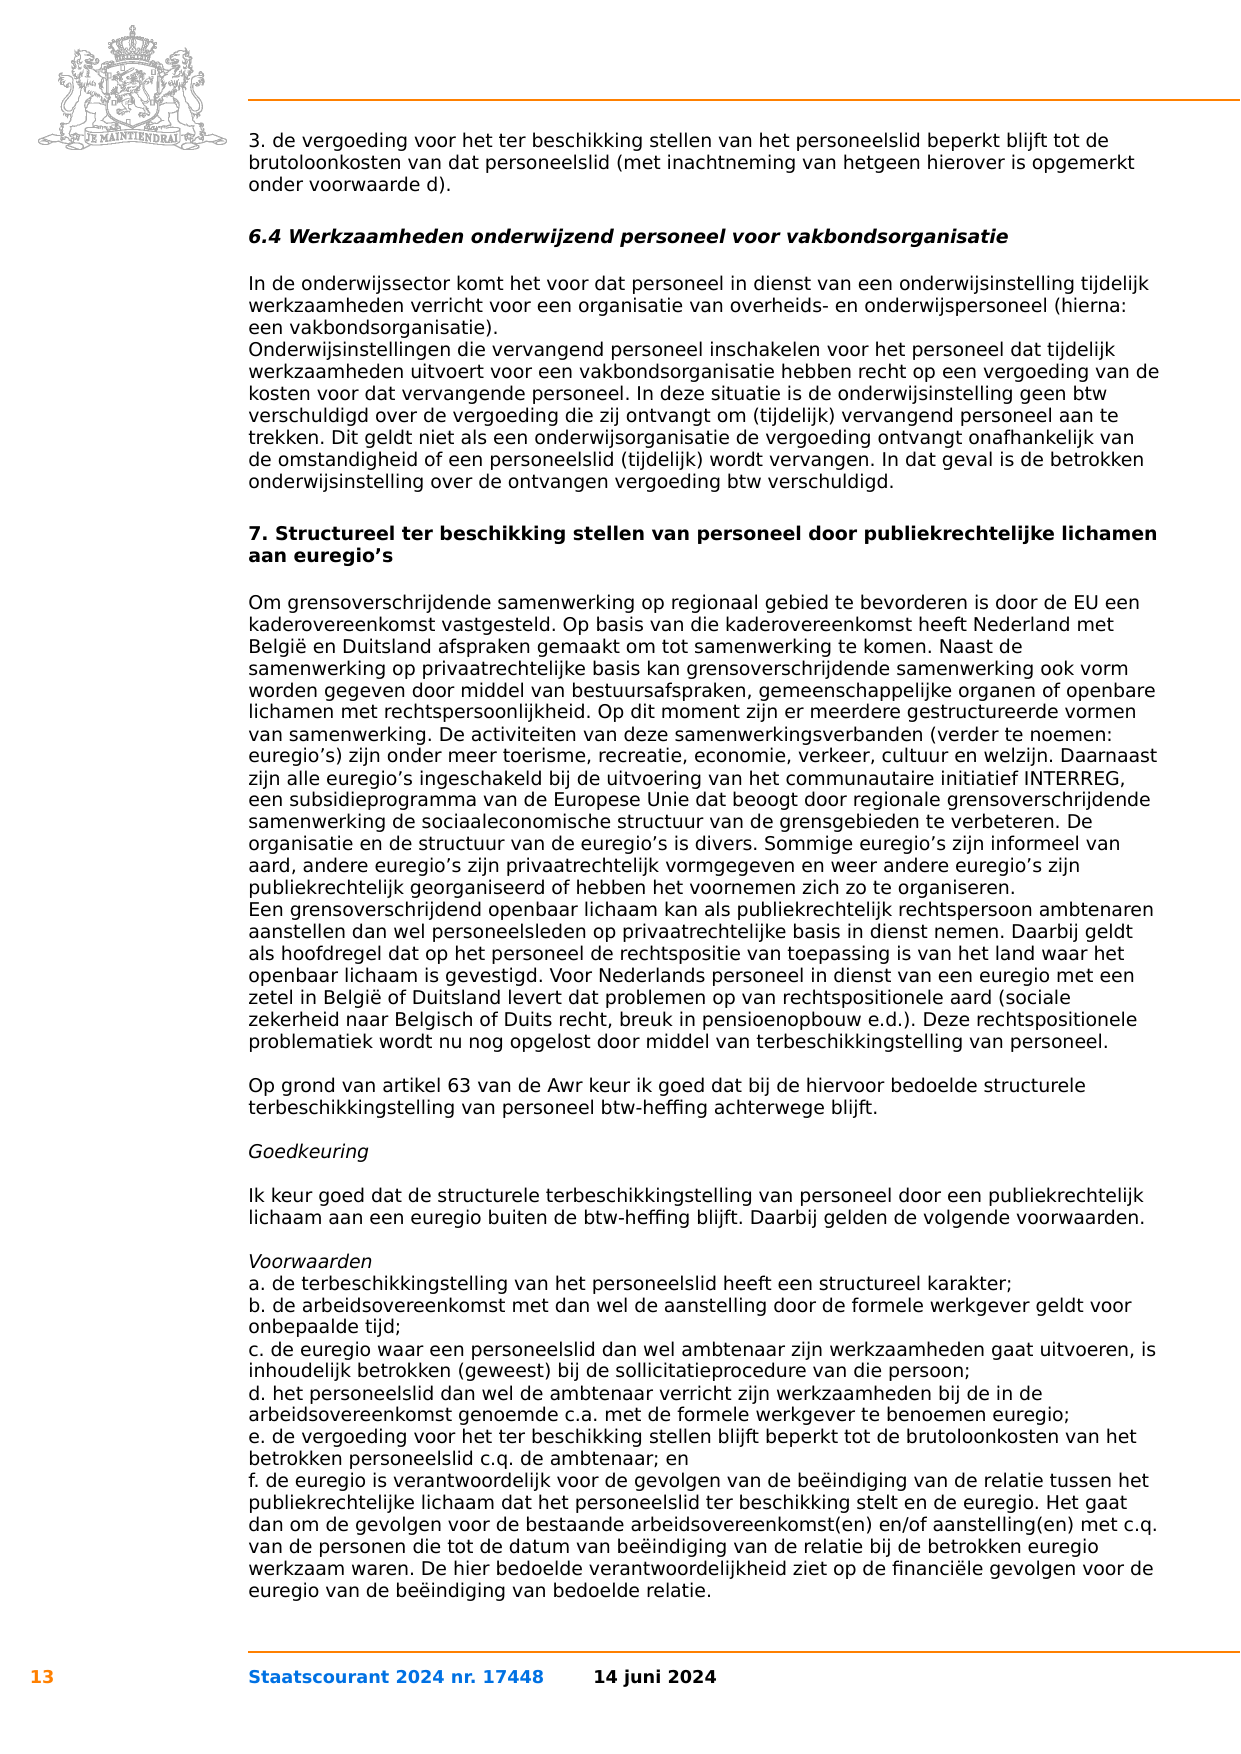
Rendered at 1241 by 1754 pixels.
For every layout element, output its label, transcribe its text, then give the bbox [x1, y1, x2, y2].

text Ik keur goed dat de structurele terbeschikkingstelling van personeel door een publiekrechtelijk lichaam aan een euregio buiten de btw-heffing blijft. Daarbij gelden de volgende voorwaarden. [248, 1185, 1163, 1229]
text 3. de vergoeding voor het ter beschikking stellen van het personeelslid beperkt blijft tot de brutoloonkosten van dat personeelslid (met inachtneming van hetgeen hierover is opgemerkt onder voorwaarde d). [248, 130, 1163, 196]
text f. de euregio is verantwoordelijk voor de gevolgen van de beëindiging van de relatie tussen het publiekrechtelijke lichaam dat het personeelslid ter beschikking stelt en de euregio. Het gaat dan om de gevolgen voor de bestaande arbeidsovereenkomst(en) en/of aanstelling(en) met c.q. van de personen die tot de datum van beëindiging van de relatie bij de betrokken euregio werkzaam waren. De hier bedoelde verantwoordelijkheid ziet op de financiële gevolgen voor de euregio van de beëindiging van bedoelde relatie. [248, 1470, 1163, 1602]
subtitle Goedkeuring [248, 1141, 1163, 1163]
text Om grensoverschrijdende samenwerking op regionaal gebied te bevorderen is door de EU een kaderovereenkomst vastgesteld. Op basis van die kaderovereenkomst heeft Nederland met België en Duitsland afspraken gemaakt om tot samenwerking te komen. Naast de samenwerking op privaatrechtelijke basis kan grensoverschrijdende samenwerking ook vorm worden gegeven door middel van bestuursafspraken, gemeenschappelijke organen of openbare lichamen met rechtspersoonlijkheid. Op dit moment zijn er meerdere gestructureerde vormen van samenwerking. De activiteiten van deze samenwerkingsverbanden (verder te noemen: euregio’s) zijn onder meer toerisme, recreatie, economie, verkeer, cultuur en welzijn. Daarnaast zijn alle euregio’s ingeschakeld bij de uitvoering van het communautaire initiatief INTERREG, een subsidieprogramma van de Europese Unie dat beoogt door regionale grensoverschrijdende samenwerking de sociaaleconomische structuur van de grensgebieden te verbeteren. De organisatie en de structuur van de euregio’s is divers. Sommige euregio’s zijn informeel van aard, andere euregio’s zijn privaatrechtelijk vormgegeven en weer andere euregio’s zijn publiekrechtelijk georganiseerd of hebben het voornemen zich zo te organiseren. [248, 592, 1163, 899]
text Onderwijsinstellingen die vervangend personeel inschakelen voor het personeel dat tijdelijk werkzaamheden uitvoert voor een vakbondsorganisatie hebben recht op een vergoeding van de kosten voor dat vervangende personeel. In deze situatie is de onderwijsinstelling geen btw verschuldigd over de vergoeding die zij ontvangt om (tijdelijk) vervangend personeel aan te trekken. Dit geldt niet als een onderwijsorganisatie de vergoeding ontvangt onafhankelijk van de omstandigheid of een personeelslid (tijdelijk) wordt vervangen. In dat geval is de betrokken onderwijsinstelling over de ontvangen vergoeding btw verschuldigd. [248, 339, 1163, 493]
subtitle 6.4 Werkzaamheden onderwijzend personeel voor vakbondsorganisatie [248, 226, 1163, 248]
picture [38, 25, 227, 150]
text c. de euregio waar een personeelslid dan wel ambtenaar zijn werkzaamheden gaat uitvoeren, is inhoudelijk betrokken (geweest) bij de sollicitatieprocedure van die persoon; [248, 1338, 1163, 1382]
text b. de arbeidsovereenkomst met dan wel de aanstelling door de formele werkgever geldt voor onbepaalde tijd; [248, 1294, 1163, 1338]
text In de onderwijssector komt het voor dat personeel in dienst van een onderwijsinstelling tijdelijk werkzaamheden verricht voor een organisatie van overheids- en onderwijspersoneel (hierna: een vakbondsorganisatie). [248, 273, 1163, 339]
text Een grensoverschrijdend openbaar lichaam kan als publiekrechtelijk rechtspersoon ambtenaren aanstellen dan wel personeelsleden op privaatrechtelijke basis in dienst nemen. Daarbij geldt als hoofdregel dat op het personeel de rechtspositie van toepassing is van het land waar het openbaar lichaam is gevestigd. Voor Nederlands personeel in dienst van een euregio met een zetel in België of Duitsland levert dat problemen op van rechtspositionele aard (sociale zekerheid naar Belgisch of Duits recht, breuk in pensioenopbouw e.d.). Deze rechtspositionele problematiek wordt nu nog opgelost door middel van terbeschikkingstelling van personeel. [248, 899, 1163, 1053]
subtitle Voorwaarden [248, 1251, 1163, 1272]
text a. de terbeschikkingstelling van het personeelslid heeft een structureel karakter; [248, 1272, 1163, 1294]
text Op grond van artikel 63 van de Awr keur ik goed dat bij de hiervoor bedoelde structurele terbeschikkingstelling van personeel btw-heffing achterwege blijft. [248, 1075, 1163, 1119]
text d. het personeelslid dan wel de ambtenaar verricht zijn werkzaamheden bij de in de arbeidsovereenkomst genoemde c.a. met de formele werkgever te benoemen euregio; [248, 1382, 1163, 1426]
subtitle 7. Structureel ter beschikking stellen van personeel door publiekrechtelijke lichamen aan euregio’s [248, 523, 1163, 567]
text e. de vergoeding voor het ter beschikking stellen blijft beperkt tot de brutoloonkosten van het betrokken personeelslid c.q. de ambtenaar; en [248, 1426, 1163, 1470]
